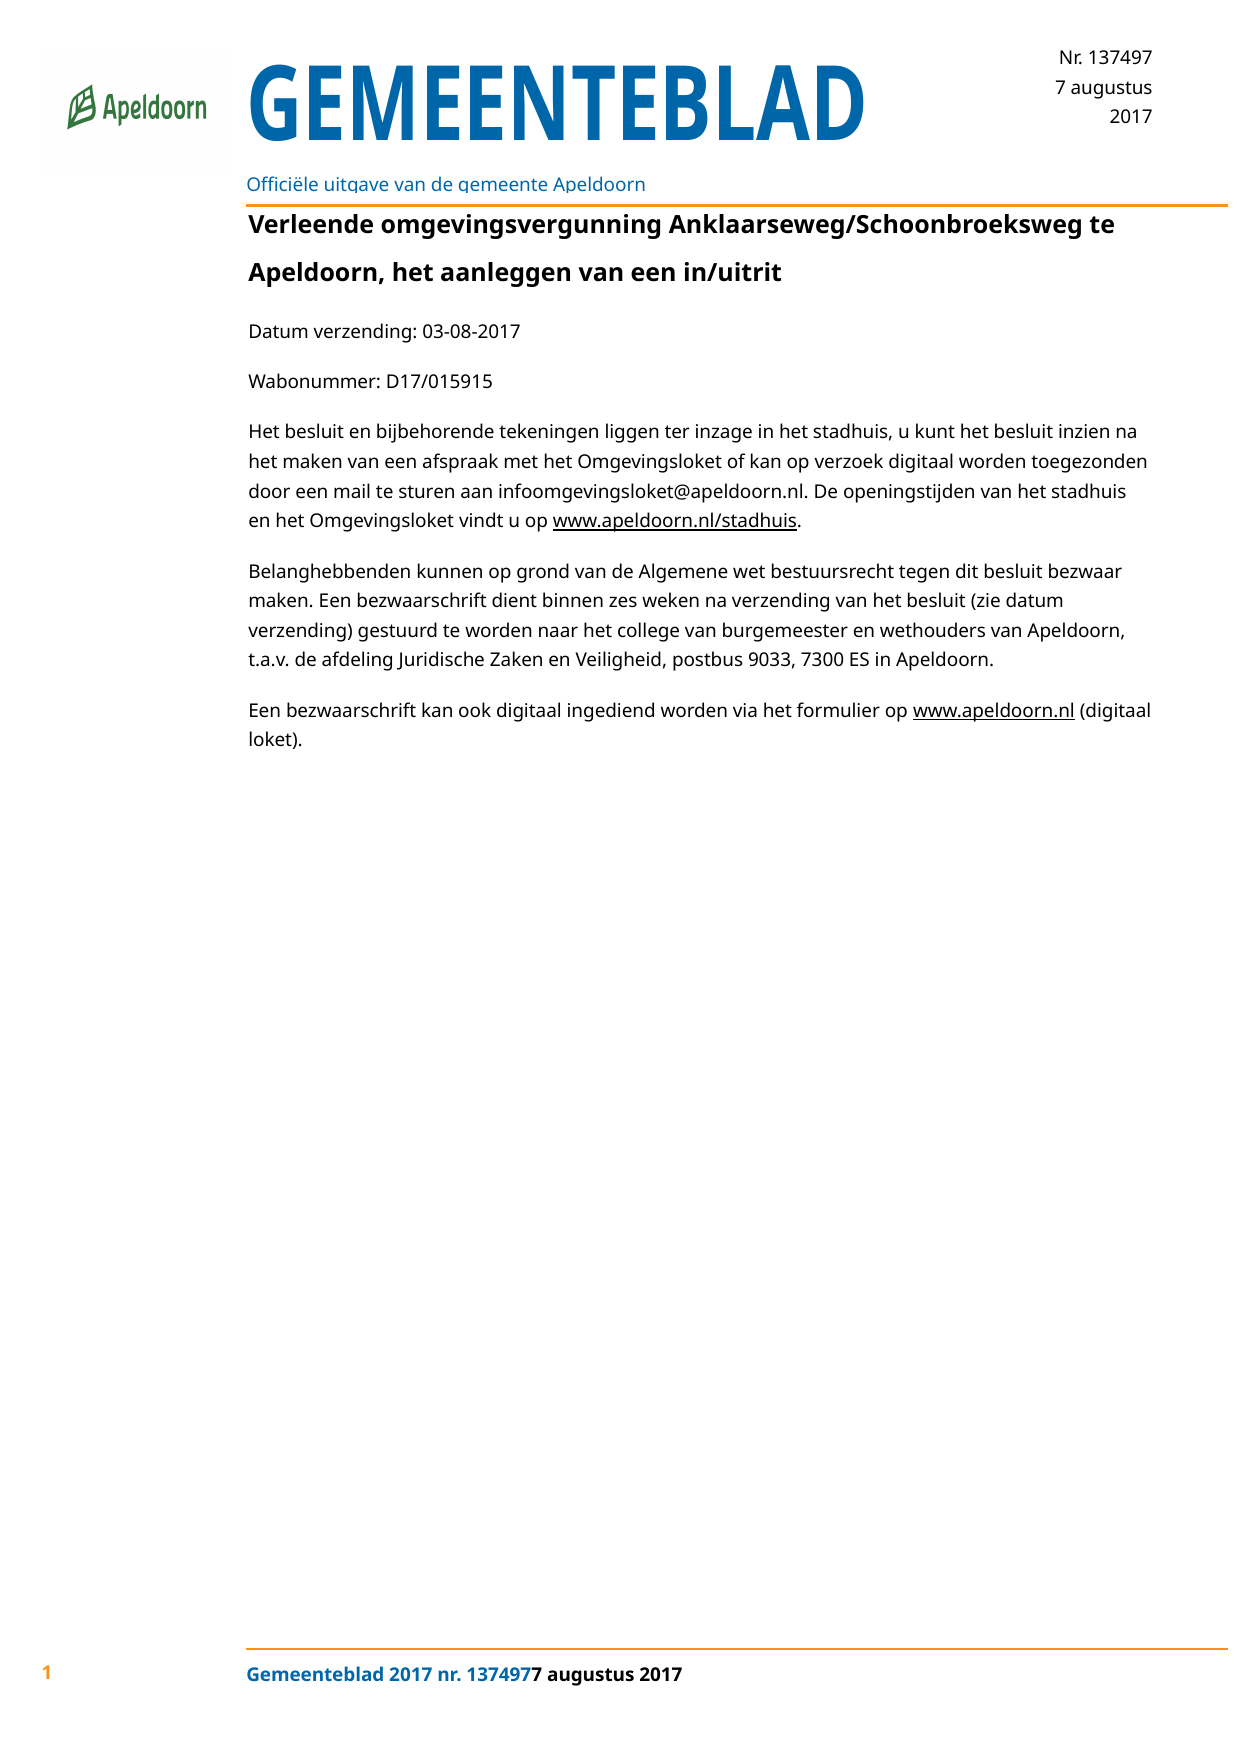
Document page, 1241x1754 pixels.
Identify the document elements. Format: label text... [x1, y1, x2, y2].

text Datum verzending: 03-08-2017 [248, 318, 1152, 344]
picture [41, 47, 231, 172]
text Een bezwaarschrift kan ook digitaal ingediend worden via het formulier op www.apeldoorn.nl (digitaal loket). [248, 697, 1152, 752]
text Belanghebbenden kunnen op grond van de Algemene wet bestuursrecht tegen dit besluit bezwaar maken. Een bezwaarschrift dient binnen zes weken na verzending van het besluit (zie datum verzending) gestuurd te worden naar het college van burgemeester en wethouders van Apeldoorn, t.a.v. de afdeling Juridische Zaken en Veiligheid, postbus 9033, 7300 ES in Apeldoorn. [248, 558, 1152, 672]
text Wabonummer: D17/015915 [248, 368, 1152, 394]
text Het besluit en bijbehorende tekeningen liggen ter inzage in het stadhuis, u kunt het besluit inzien na het maken van een afspraak met het Omgevingsloket of kan op verzoek digitaal worden toegezonden door een mail te sturen aan infoomgevingsloket@apeldoorn.nl. De openingstijden van het stadhuis en het Omgevingsloket vindt u op www.apeldoorn.nl/stadhuis. [248, 419, 1152, 533]
text Verleende omgevingsvergunning Anklaarseweg/Schoonbroeksweg te Apeldoorn, het aanleggen van een in/uitrit [248, 207, 1152, 288]
